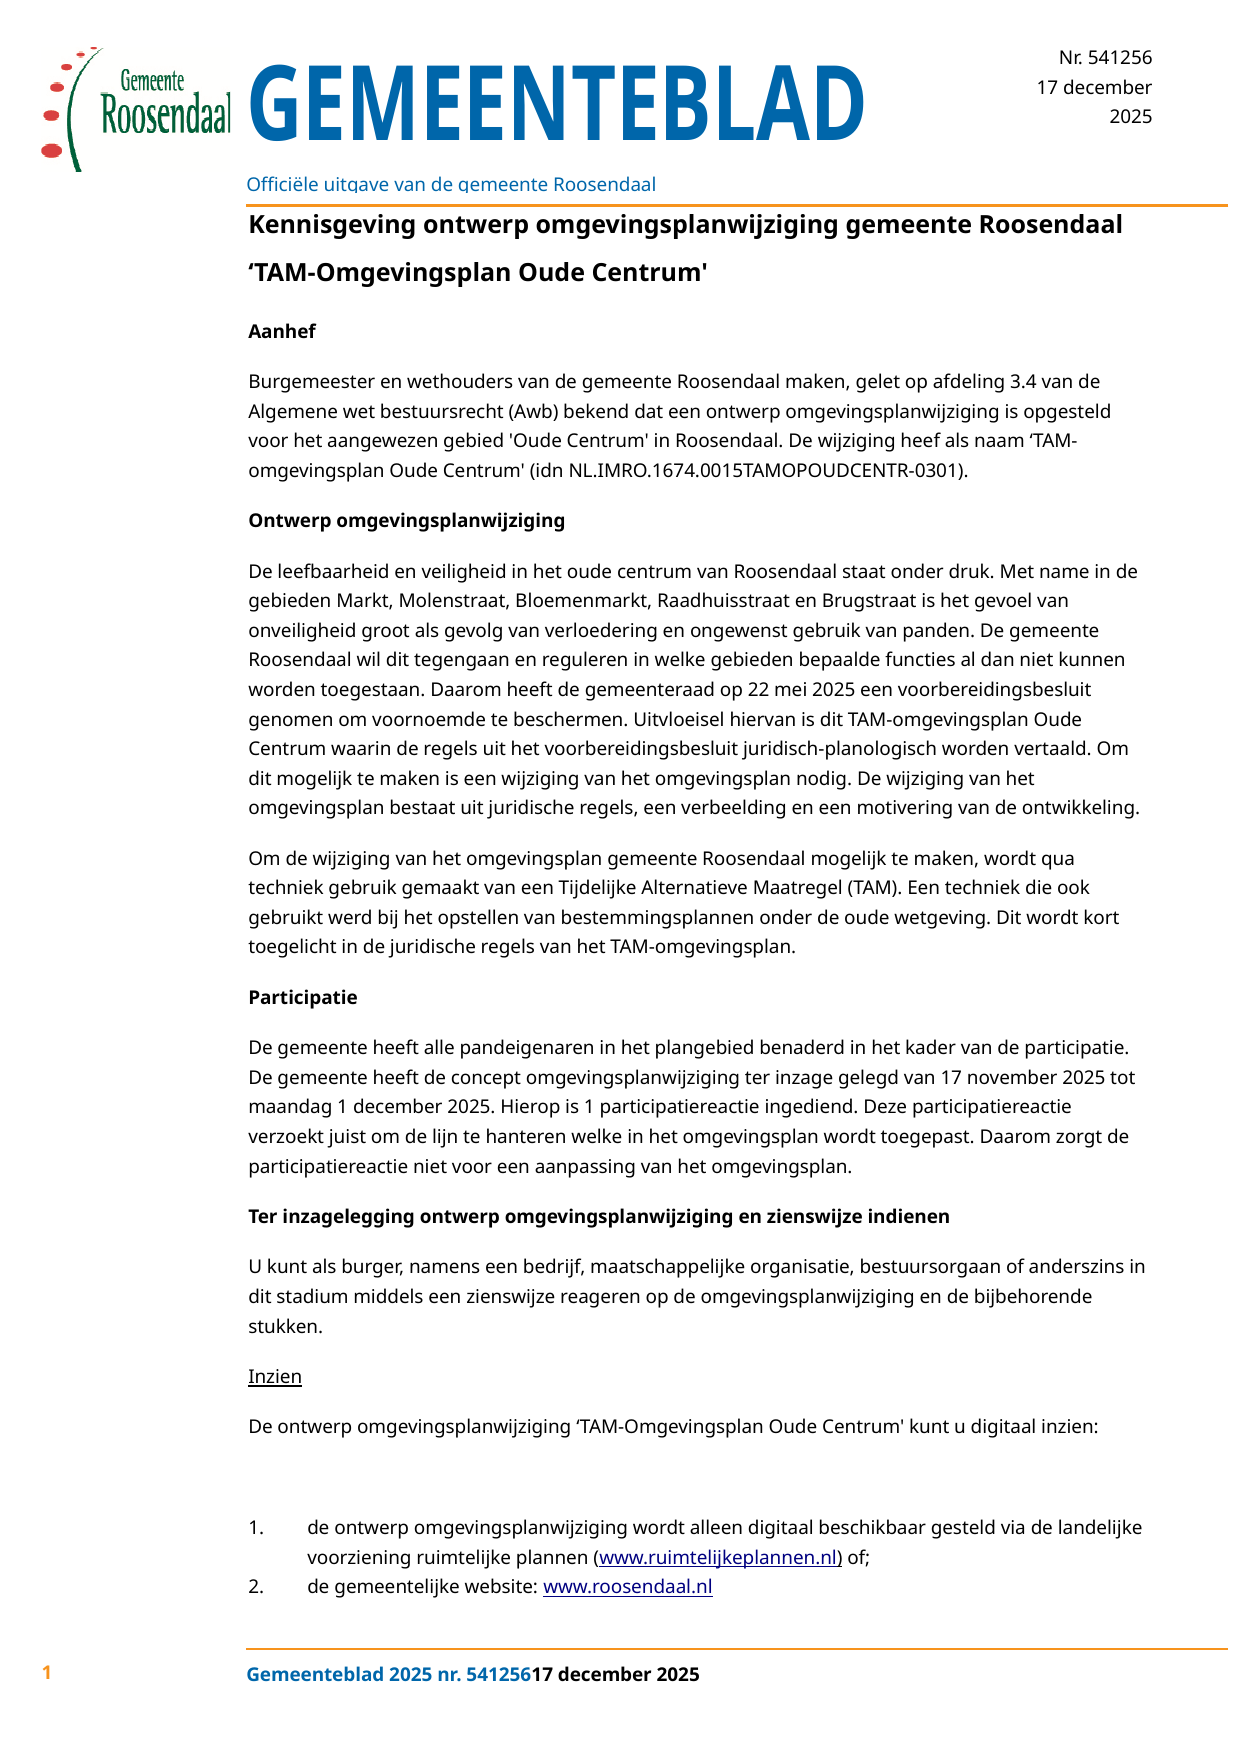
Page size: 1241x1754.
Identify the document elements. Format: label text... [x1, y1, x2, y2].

text Kennisgeving ontwerp omgevingsplanwijziging gemeente Roosendaal ‘TAM-Omgevingsplan Oude Centrum' [248, 207, 1152, 288]
text Om de wijziging van het omgevingsplan gemeente Roosendaal mogelijk te maken, wordt qua techniek gebruik gemaakt van een Tijdelijke Alternatieve Maatregel (TAM). Een techniek die ook gebruikt werd bij het opstellen van bestemmingsplannen onder de oude wetgeving. Dit wordt kort toegelicht in de juridische regels van het TAM-omgevingsplan. [248, 845, 1152, 959]
text U kunt als burger, namens een bedrijf, maatschappelijke organisatie, bestuursorgaan of anderszins in dit stadium middels een zienswijze reageren op de omgevingsplanwijziging en de bijbehorende stukken. [248, 1254, 1152, 1339]
text Ter inzagelegging ontwerp omgevingsplanwijziging en zienswijze indienen [248, 1203, 1152, 1229]
list de ontwerp omgevingsplanwijziging wordt alleen digitaal beschikbaar gesteld via de landelijke voorziening ruimtelijke plannen (www.ruimtelijkeplannen.nl) of; [248, 1514, 1152, 1570]
text Aanhef [248, 318, 1152, 344]
picture [41, 47, 231, 172]
text De gemeente heeft alle pandeigenaren in het plangebied benaderd in het kader van de participatie. De gemeente heeft de concept omgevingsplanwijziging ter inzage gelegd van 17 november 2025 tot maandag 1 december 2025. Hierop is 1 participatiereactie ingediend. Deze participatiereactie verzoekt juist om de lijn te hanteren welke in het omgevingsplan wordt toegepast. Daarom zorgt de participatiereactie niet voor een aanpassing van het omgevingsplan. [248, 1034, 1152, 1179]
text Participatie [248, 984, 1152, 1010]
text Burgemeester en wethouders van de gemeente Roosendaal maken, gelet op afdeling 3.4 van de Algemene wet bestuursrecht (Awb) bekend dat een ontwerp omgevingsplanwijziging is opgesteld voor het aangewezen gebied 'Oude Centrum' in Roosendaal. De wijziging heef als naam ‘TAM-omgevingsplan Oude Centrum' (idn NL.IMRO.1674.0015TAMOPOUDCENTR-0301). [248, 368, 1152, 483]
text Inzien [248, 1363, 1152, 1389]
text Ontwerp omgevingsplanwijziging [248, 507, 1152, 533]
text De ontwerp omgevingsplanwijziging ‘TAM-Omgevingsplan Oude Centrum' kunt u digitaal inzien: [248, 1414, 1152, 1439]
text De leefbaarheid en veiligheid in het oude centrum van Roosendaal staat onder druk. Met name in de gebieden Markt, Molenstraat, Bloemenmarkt, Raadhuisstraat en Brugstraat is het gevoel van onveiligheid groot als gevolg van verloedering en ongewenst gebruik van panden. De gemeente Roosendaal wil dit tegengaan en reguleren in welke gebieden bepaalde functies al dan niet kunnen worden toegestaan. Daarom heeft de gemeenteraad op 22 mei 2025 een voorbereidingsbesluit genomen om voornoemde te beschermen. Uitvloeisel hiervan is dit TAM-omgevingsplan Oude Centrum waarin de regels uit het voorbereidingsbesluit juridisch-planologisch worden vertaald. Om dit mogelijk te maken is een wijziging van het omgevingsplan nodig. De wijziging van het omgevingsplan bestaat uit juridische regels, een verbeelding en een motivering van de ontwikkeling. [248, 558, 1152, 820]
list de gemeentelijke website: www.roosendaal.nl [248, 1574, 1152, 1599]
